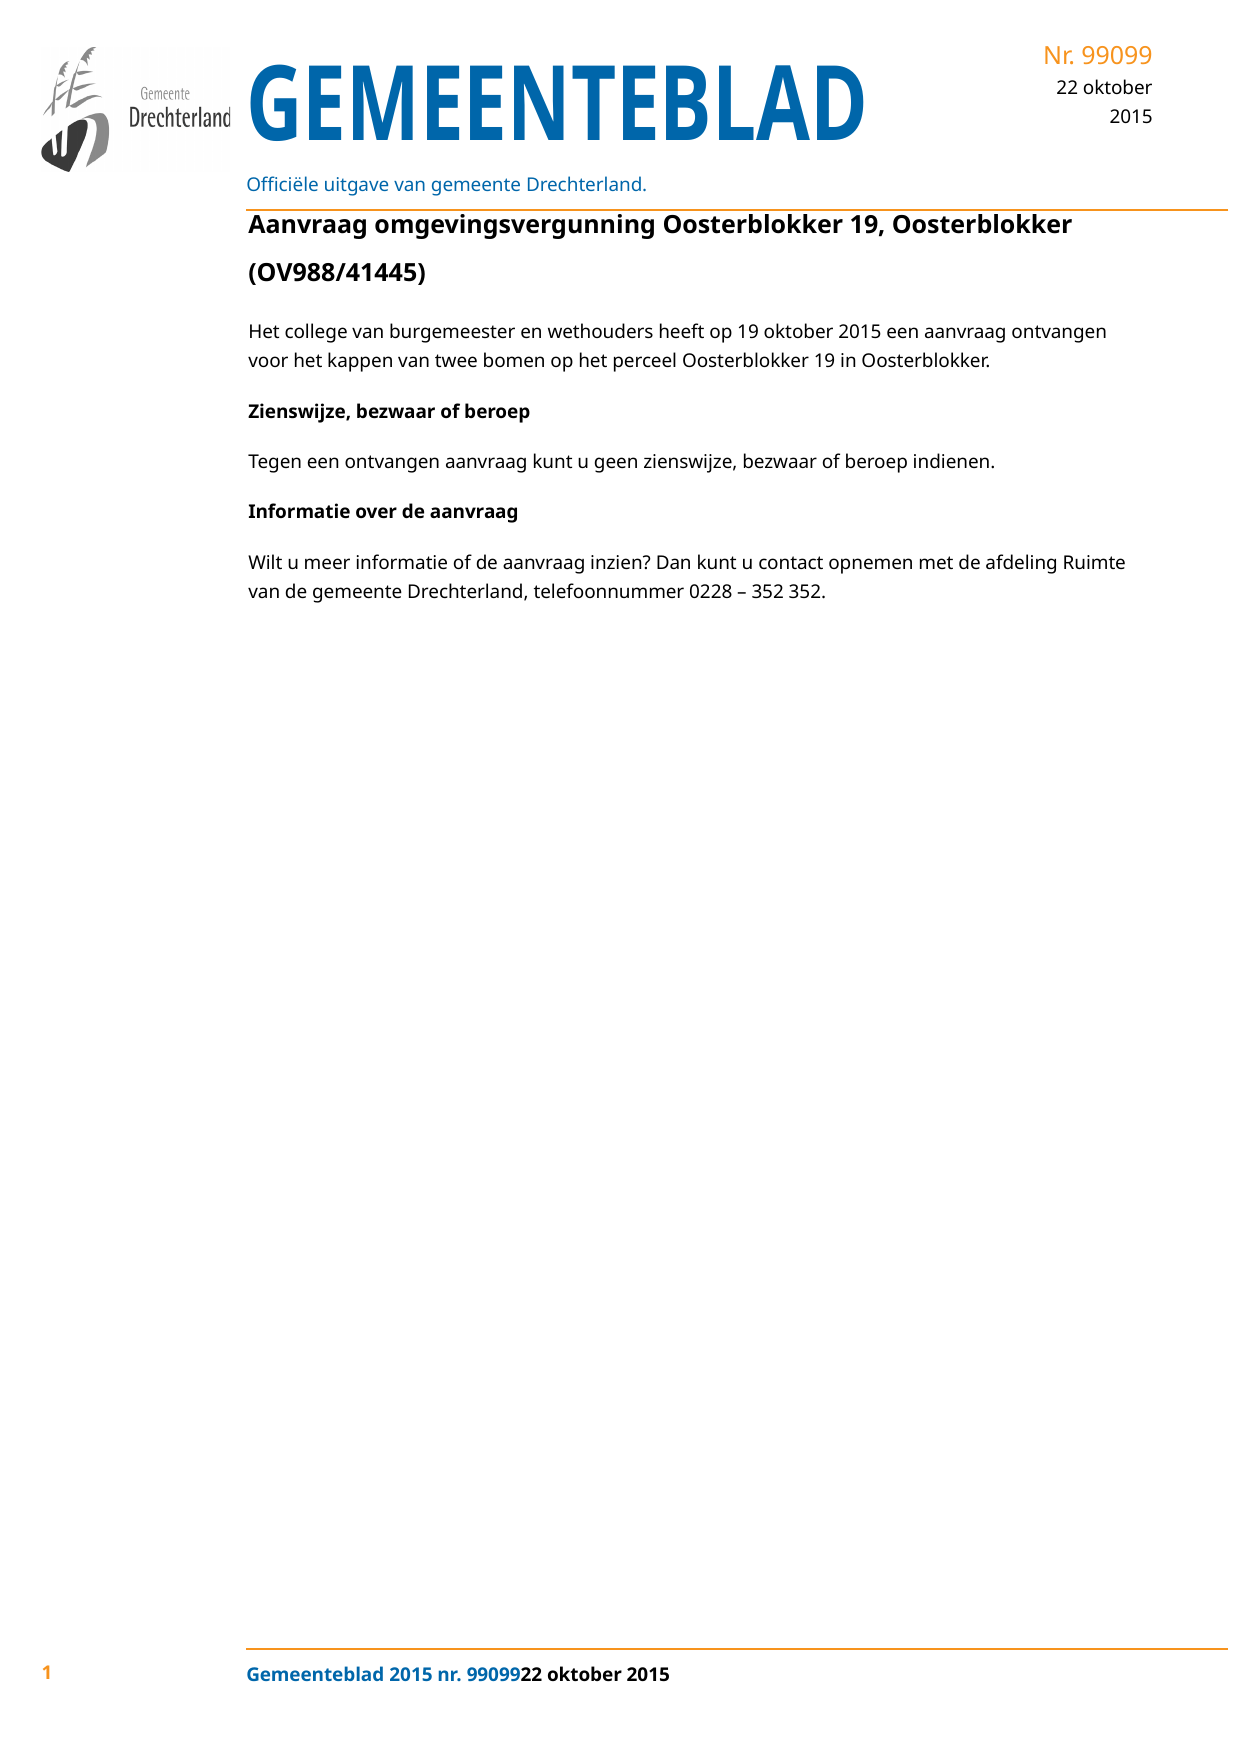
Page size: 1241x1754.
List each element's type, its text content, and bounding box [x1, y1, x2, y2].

text Wilt u meer informatie of de aanvraag inzien? Dan kunt u contact opnemen met de afdeling Ruimte van de gemeente Drechterland, telefoonnummer 0228 – 352 352. [248, 549, 1152, 604]
text Informatie over de aanvraag [248, 499, 1152, 524]
text Tegen een ontvangen aanvraag kunt u geen zienswijze, bezwaar of beroep indienen. [248, 448, 1152, 474]
text Aanvraag omgevingsvergunning Oosterblokker 19, Oosterblokker (OV988/41445) [248, 211, 1152, 288]
picture [41, 47, 231, 172]
text Zienswijze, bezwaar of beroep [248, 398, 1152, 424]
text Het college van burgemeester en wethouders heeft op 19 oktober 2015 een aanvraag ontvangen voor het kappen van twee bomen op het perceel Oosterblokker 19 in Oosterblokker. [248, 318, 1152, 373]
